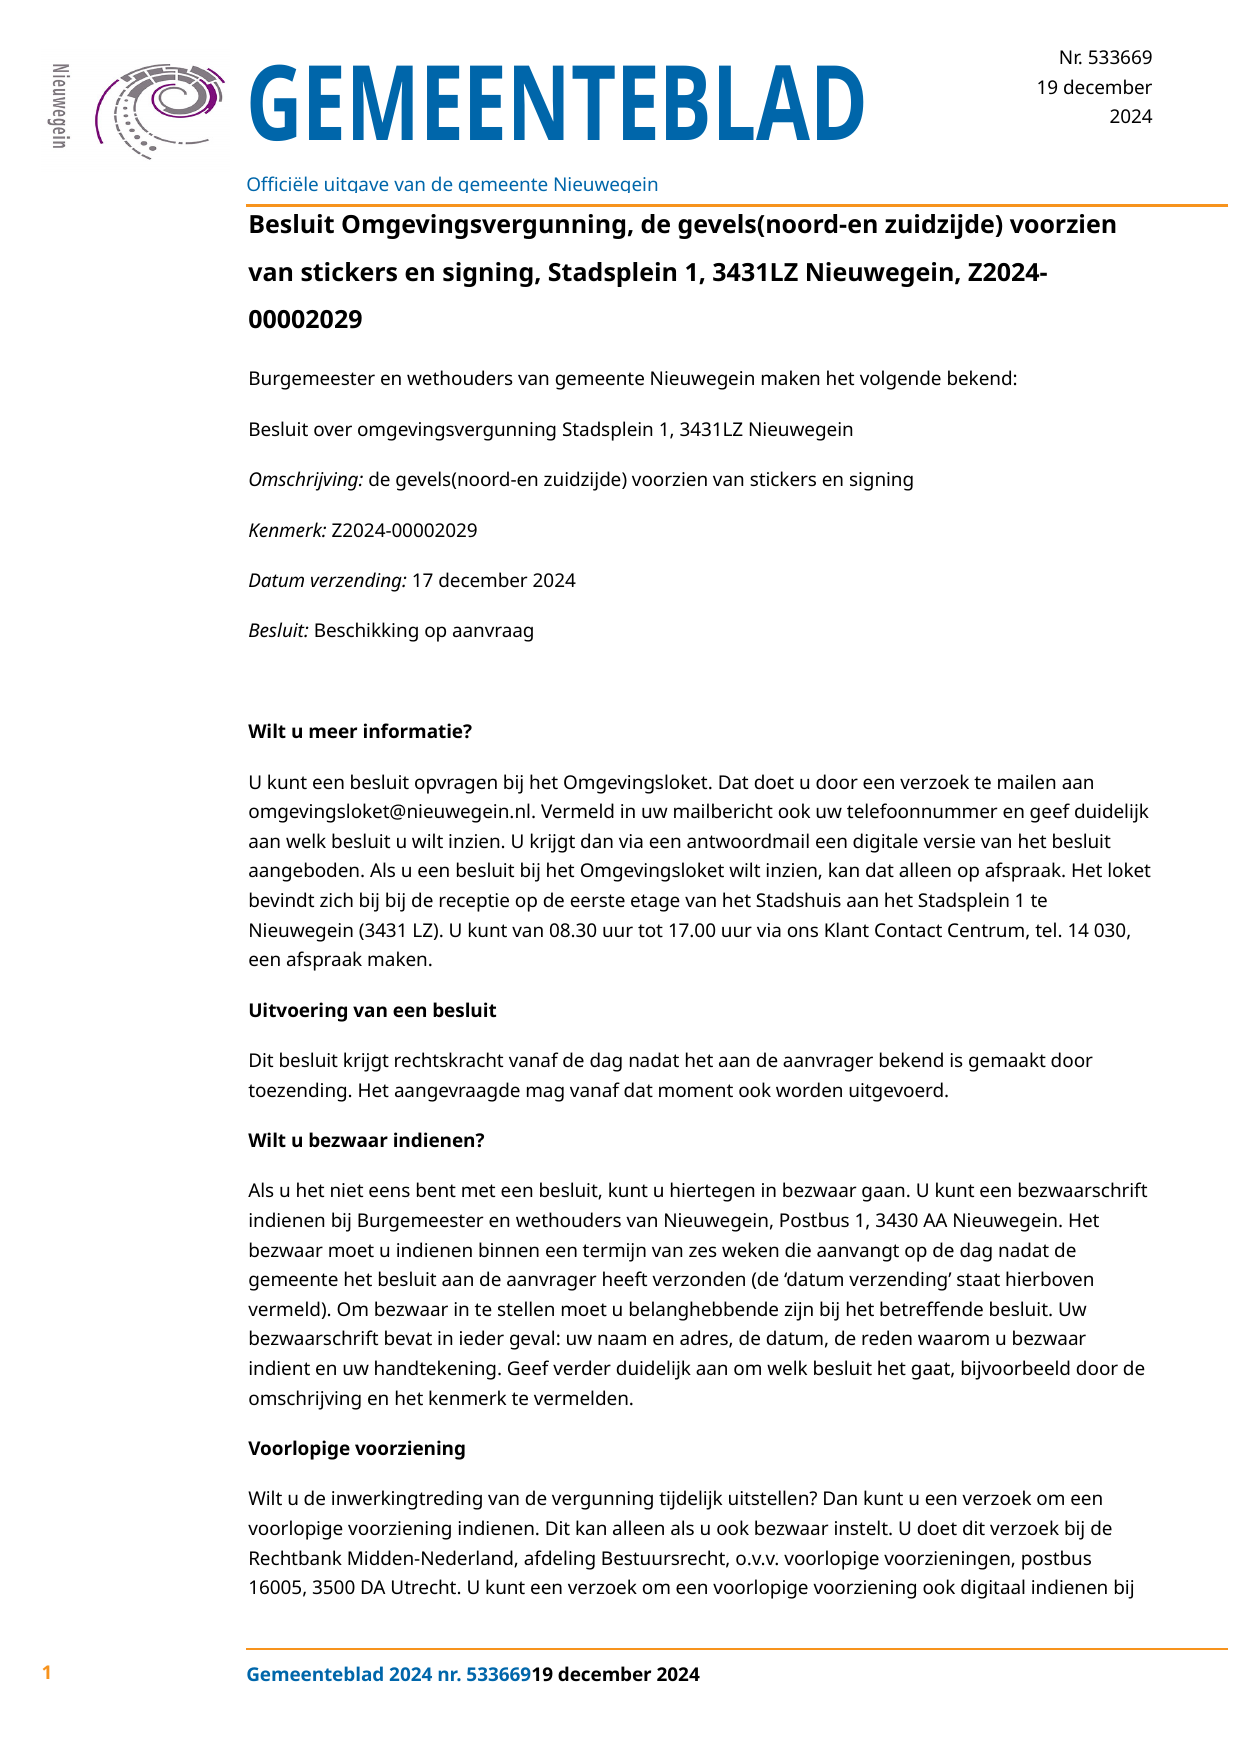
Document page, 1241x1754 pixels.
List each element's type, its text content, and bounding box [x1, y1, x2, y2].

text Besluit Omgevingsvergunning, de gevels(noord-en zuidzijde) voorzien van stickers en signing, Stadsplein 1, 3431LZ Nieuwegein, Z2024-00002029 [248, 207, 1152, 336]
text Omschrijving: de gevels(noord-en zuidzijde) voorzien van stickers en signing [248, 466, 1152, 492]
text Als u het niet eens bent met een besluit, kunt u hiertegen in bezwaar gaan. U kunt een bezwaarschrift indienen bij Burgemeester en wethouders van Nieuwegein, Postbus 1, 3430 AA Nieuwegein. Het bezwaar moet u indienen binnen een termijn van zes weken die aanvangt op de dag nadat de gemeente het besluit aan de aanvrager heeft verzonden (de ‘datum verzending’ staat hierboven vermeld). Om bezwaar in te stellen moet u belanghebbende zijn bij het betreffende besluit. Uw bezwaarschrift bevat in ieder geval: uw naam en adres, de datum, de reden waarom u bezwaar indient en uw handtekening. Geef verder duidelijk aan om welk besluit het gaat, bijvoorbeeld door de omschrijving en het kenmerk te vermelden. [248, 1178, 1152, 1410]
text Kenmerk: Z2024-00002029 [248, 517, 1152, 542]
text Wilt u meer informatie? [248, 718, 1152, 744]
text Wilt u bezwaar indienen? [248, 1127, 1152, 1153]
text U kunt een besluit opvragen bij het Omgevingsloket. Dat doet u door een verzoek te mailen aan omgevingsloket@nieuwegein.nl. Vermeld in uw mailbericht ook uw telefoonnummer en geef duidelijk aan welk besluit u wilt inzien. U krijgt dan via een antwoordmail een digitale versie van het besluit aangeboden. Als u een besluit bij het Omgevingsloket wilt inzien, kan dat alleen op afspraak. Het loket bevindt zich bij bij de receptie op de eerste etage van het Stadshuis aan het Stadsplein 1 te Nieuwegein (3431 LZ). U kunt van 08.30 uur tot 17.00 uur via ons Klant Contact Centrum, tel. 14 030, een afspraak maken. [248, 769, 1152, 972]
text Wilt u de inwerkingtreding van de vergunning tijdelijk uitstellen? Dan kunt u een verzoek om een voorlopige voorziening indienen. Dit kan alleen als u ook bezwaar instelt. U doet dit verzoek bij de Rechtbank Midden-Nederland, afdeling Bestuursrecht, o.v.v. voorlopige voorzieningen, postbus 16005, 3500 DA Utrecht. U kunt een verzoek om een voorlopige voorziening ook digitaal indienen bij [248, 1486, 1152, 1600]
text Besluit: Beschikking op aanvraag [248, 618, 1152, 643]
text Voorlopige voorziening [248, 1435, 1152, 1461]
picture [41, 47, 231, 172]
text Besluit over omgevingsvergunning Stadsplein 1, 3431LZ Nieuwegein [248, 416, 1152, 442]
text Dit besluit krijgt rechtskracht vanaf de dag nadat het aan de aanvrager bekend is gemaakt door toezending. Het aangevraagde mag vanaf dat moment ook worden uitgevoerd. [248, 1047, 1152, 1102]
text Datum verzending: 17 december 2024 [248, 567, 1152, 593]
text Burgemeester en wethouders van gemeente Nieuwegein maken het volgende bekend: [248, 366, 1152, 391]
text Uitvoering van een besluit [248, 997, 1152, 1022]
